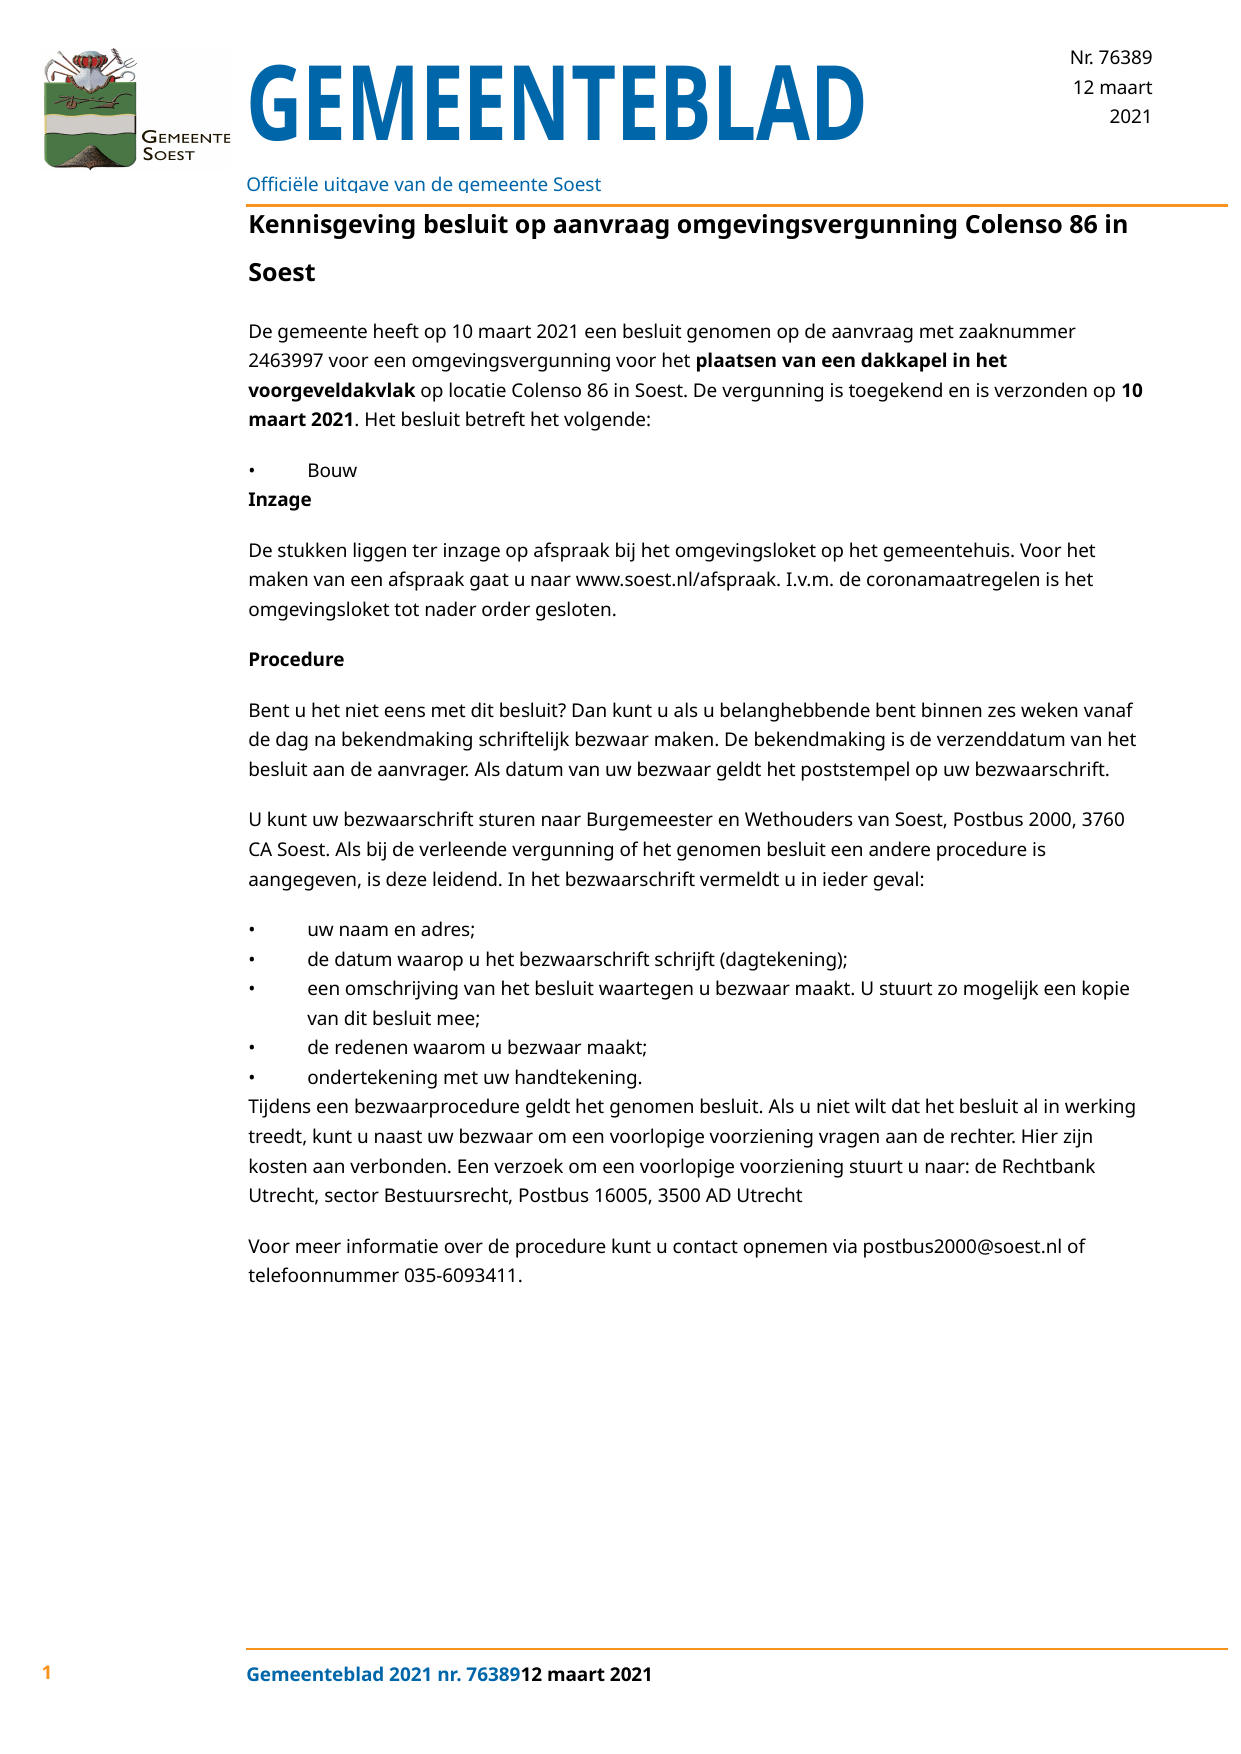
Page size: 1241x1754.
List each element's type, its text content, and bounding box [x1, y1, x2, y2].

list de redenen waarom u bezwaar maakt; [248, 1034, 1152, 1060]
picture [41, 47, 231, 172]
text De stukken liggen ter inzage op afspraak bij het omgevingsloket op het gemeentehuis. Voor het maken van een afspraak gaat u naar www.soest.nl/afspraak. I.v.m. de coronamaatregelen is het omgevingsloket tot nader order gesloten. [248, 537, 1152, 622]
text De gemeente heeft op 10 maart 2021 een besluit genomen op de aanvraag met zaaknummer 2463997 voor een omgevingsvergunning voor het plaatsen van een dakkapel in het voorgeveldakvlak op locatie Colenso 86 in Soest. De vergunning is toegekend en is verzonden op 10 maart 2021. Het besluit betreft het volgende: [248, 318, 1152, 432]
list ondertekening met uw handtekening. [248, 1064, 1152, 1090]
text Inzage [248, 487, 1152, 512]
list Bouw [248, 457, 1152, 483]
list de datum waarop u het bezwaarschrift schrijft (dagtekening); [248, 946, 1152, 972]
text Bent u het niet eens met dit besluit? Dan kunt u als u belanghebbende bent binnen zes weken vanaf de dag na bekendmaking schriftelijk bezwaar maken. De bekendmaking is de verzenddatum van het besluit aan de aanvrager. Als datum van uw bezwaar geldt het poststempel op uw bezwaarschrift. [248, 697, 1152, 782]
text U kunt uw bezwaarschrift sturen naar Burgemeester en Wethouders van Soest, Postbus 2000, 3760 CA Soest. Als bij de verleende vergunning of het genomen besluit een andere procedure is aangegeven, is deze leidend. In het bezwaarschrift vermeldt u in ieder geval: [248, 807, 1152, 892]
text Tijdens een bezwaarprocedure geldt het genomen besluit. Als u niet wilt dat het besluit al in werking treedt, kunt u naast uw bezwaar om een voorlopige voorziening vragen aan de rechter. Hier zijn kosten aan verbonden. Een verzoek om een voorlopige voorziening stuurt u naar: de Rechtbank Utrecht, sector Bestuursrecht, Postbus 16005, 3500 AD Utrecht [248, 1094, 1152, 1208]
text Voor meer informatie over de procedure kunt u contact opnemen via postbus2000@soest.nl of telefoonnummer 035-6093411. [248, 1233, 1152, 1288]
text Procedure [248, 647, 1152, 672]
list een omschrijving van het besluit waartegen u bezwaar maakt. U stuurt zo mogelijk een kopie van dit besluit mee; [248, 975, 1152, 1031]
list uw naam en adres; [248, 916, 1152, 942]
text Kennisgeving besluit op aanvraag omgevingsvergunning Colenso 86 in Soest [248, 207, 1152, 288]
